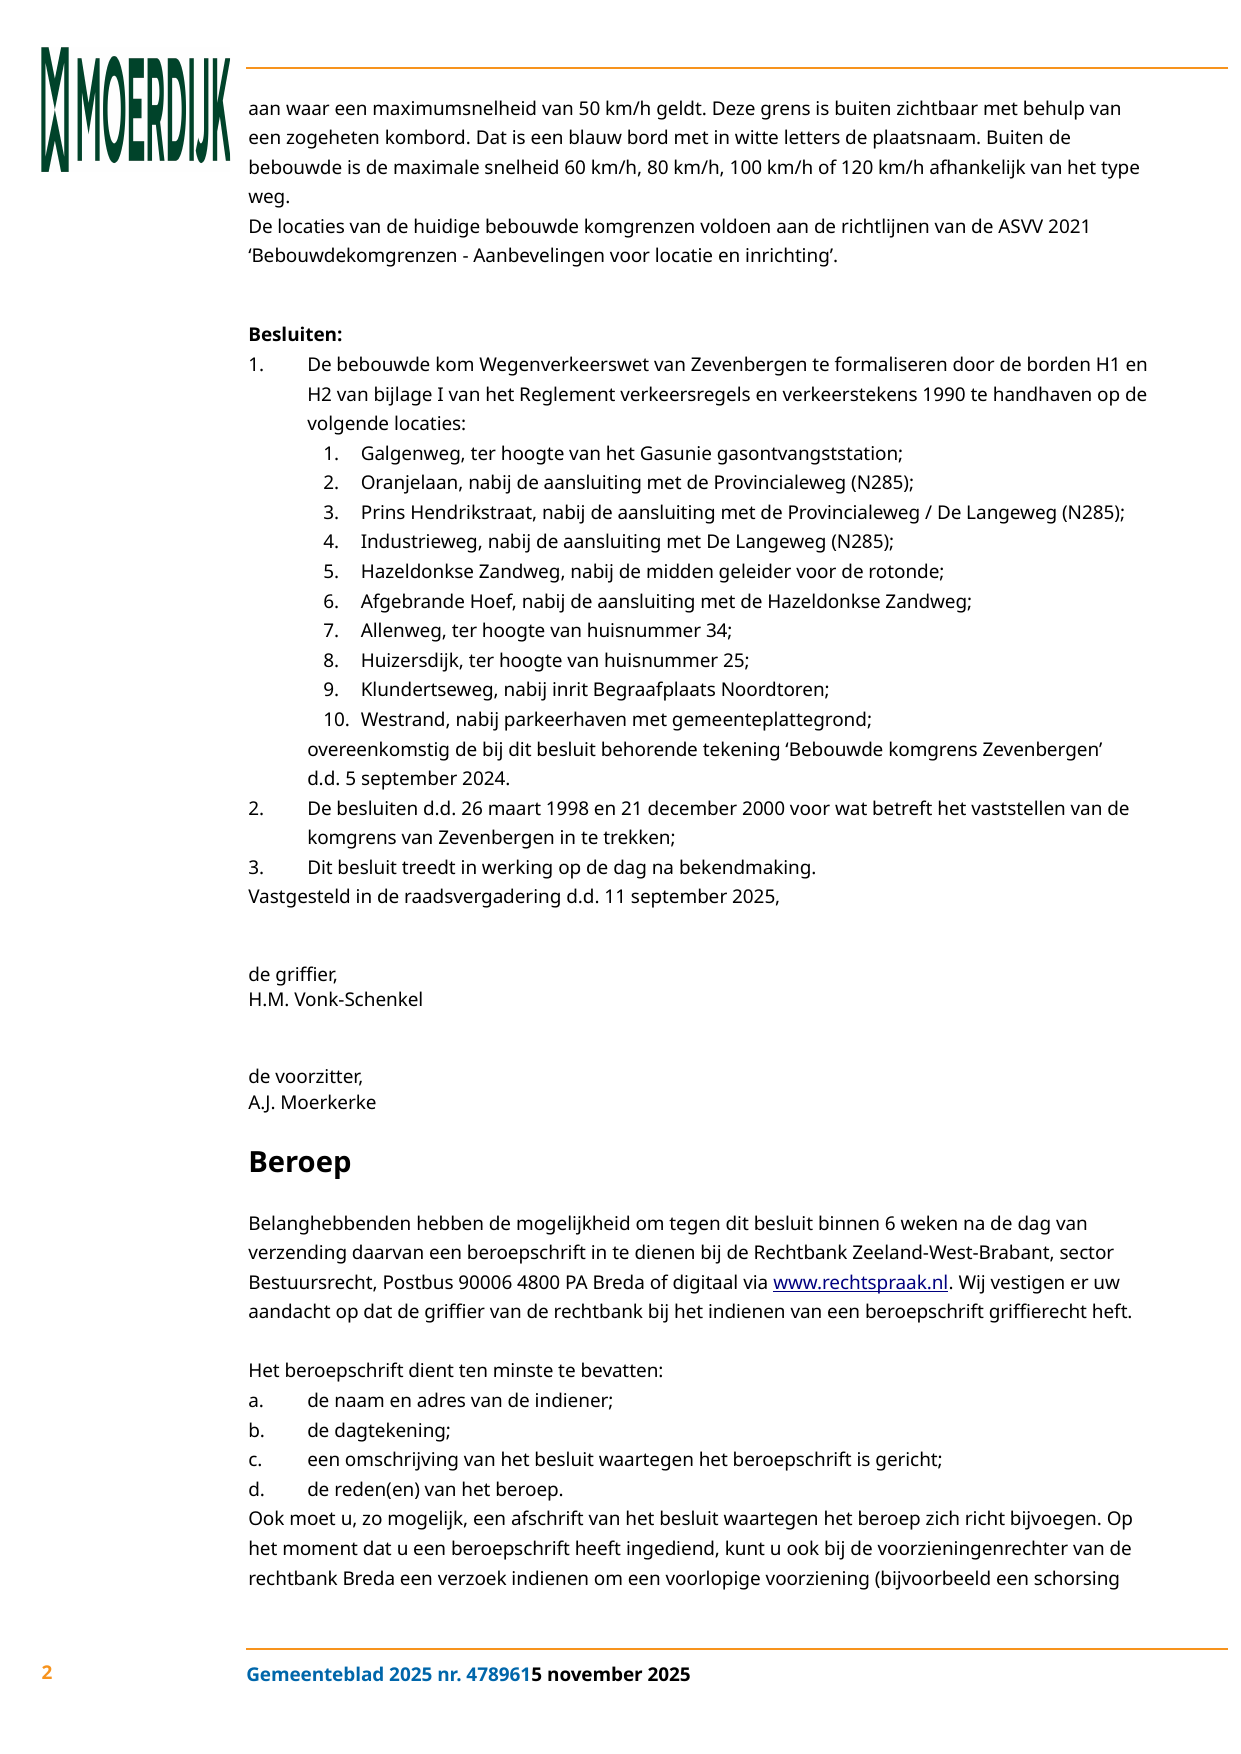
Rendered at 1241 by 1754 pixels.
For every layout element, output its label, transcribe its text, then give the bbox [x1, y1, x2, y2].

list De bebouwde kom Wegenverkeerswet van Zevenbergen te formaliseren door de borden H1 en H2 van bijlage I van het Reglement verkeersregels en verkeerstekens 1990 te handhaven op de volgende locaties: [248, 351, 1152, 436]
text Belanghebbenden hebben de mogelijkheid om tegen dit besluit binnen 6 weken na de dag van verzending daarvan een beroepschrift in te dienen bij de Rechtbank Zeeland-West-Brabant, sector Bestuursrecht, Postbus 90006 4800 PA Breda of digitaal via www.rechtspraak.nl. Wij vestigen er uw aandacht op dat de griffier van de rechtbank bij het indienen van een beroepschrift griffierecht heft. [248, 1210, 1152, 1324]
text Beroep [248, 1141, 1152, 1181]
text H.M. Vonk-Schenkel [248, 987, 1152, 1012]
list de dagtekening; [248, 1417, 1152, 1443]
list Hazeldonkse Zandweg, nabij de midden geleider voor de rotonde; [323, 558, 1152, 584]
picture [41, 47, 231, 172]
list de naam en adres van de indiener; [248, 1387, 1152, 1413]
text Besluiten: [248, 322, 1152, 347]
list Galgenweg, ter hoogte van het Gasunie gasontvangststation; [323, 440, 1152, 466]
text Vastgesteld in de raadsvergadering d.d. 11 september 2025, [248, 884, 1152, 909]
text Het beroepschrift dient ten minste te bevatten: [248, 1358, 1152, 1383]
text de griffier, [248, 961, 1152, 987]
list Westrand, nabij parkeerhaven met gemeenteplattegrond; [323, 706, 1152, 732]
list de reden(en) van het beroep. [248, 1476, 1152, 1502]
text de voorzitter, [248, 1064, 1152, 1089]
text aan waar een maximumsnelheid van 50 km/h geldt. Deze grens is buiten zichtbaar met behulp van een zogeheten kombord. Dat is een blauw bord met in witte letters de plaatsnaam. Buiten de bebouwde is de maximale snelheid 60 km/h, 80 km/h, 100 km/h of 120 km/h afhankelijk van het type weg. [248, 95, 1152, 209]
text A.J. Moerkerke [248, 1089, 1152, 1115]
list Klundertseweg, nabij inrit Begraafplaats Noordtoren; [323, 677, 1152, 702]
list De besluiten d.d. 26 maart 1998 en 21 december 2000 voor wat betreft het vaststellen van de komgrens van Zevenbergen in te trekken; [248, 795, 1152, 850]
text De locaties van de huidige bebouwde komgrenzen voldoen aan de richtlijnen van de ASVV 2021 ‘Bebouwdekomgrenzen - Aanbevelingen voor locatie en inrichting’. [248, 213, 1152, 268]
text Ook moet u, zo mogelijk, een afschrift van het besluit waartegen het beroep zich richt bijvoegen. Op het moment dat u een beroepschrift heeft ingediend, kunt u ook bij de voorzieningenrechter van de rechtbank Breda een verzoek indienen om een voorlopige voorziening (bijvoorbeeld een schorsing [248, 1506, 1152, 1591]
list Huizersdijk, ter hoogte van huisnummer 25; [323, 647, 1152, 673]
list Afgebrande Hoef, nabij de aansluiting met de Hazeldonkse Zandweg; [323, 588, 1152, 613]
list Dit besluit treedt in werking op de dag na bekendmaking. [248, 854, 1152, 880]
list een omschrijving van het besluit waartegen het beroepschrift is gericht; [248, 1446, 1152, 1472]
list Allenweg, ter hoogte van huisnummer 34; [323, 617, 1152, 643]
list overeenkomstig de bij dit besluit behorende tekening ‘Bebouwde komgrens Zevenbergen’ [248, 736, 1152, 761]
list Oranjelaan, nabij de aansluiting met de Provincialeweg (N285); [323, 469, 1152, 495]
list d.d. 5 september 2024. [248, 765, 1152, 791]
list Prins Hendrikstraat, nabij de aansluiting met de Provincialeweg / De Langeweg (N285); [323, 499, 1152, 525]
list Industrieweg, nabij de aansluiting met De Langeweg (N285); [323, 529, 1152, 554]
